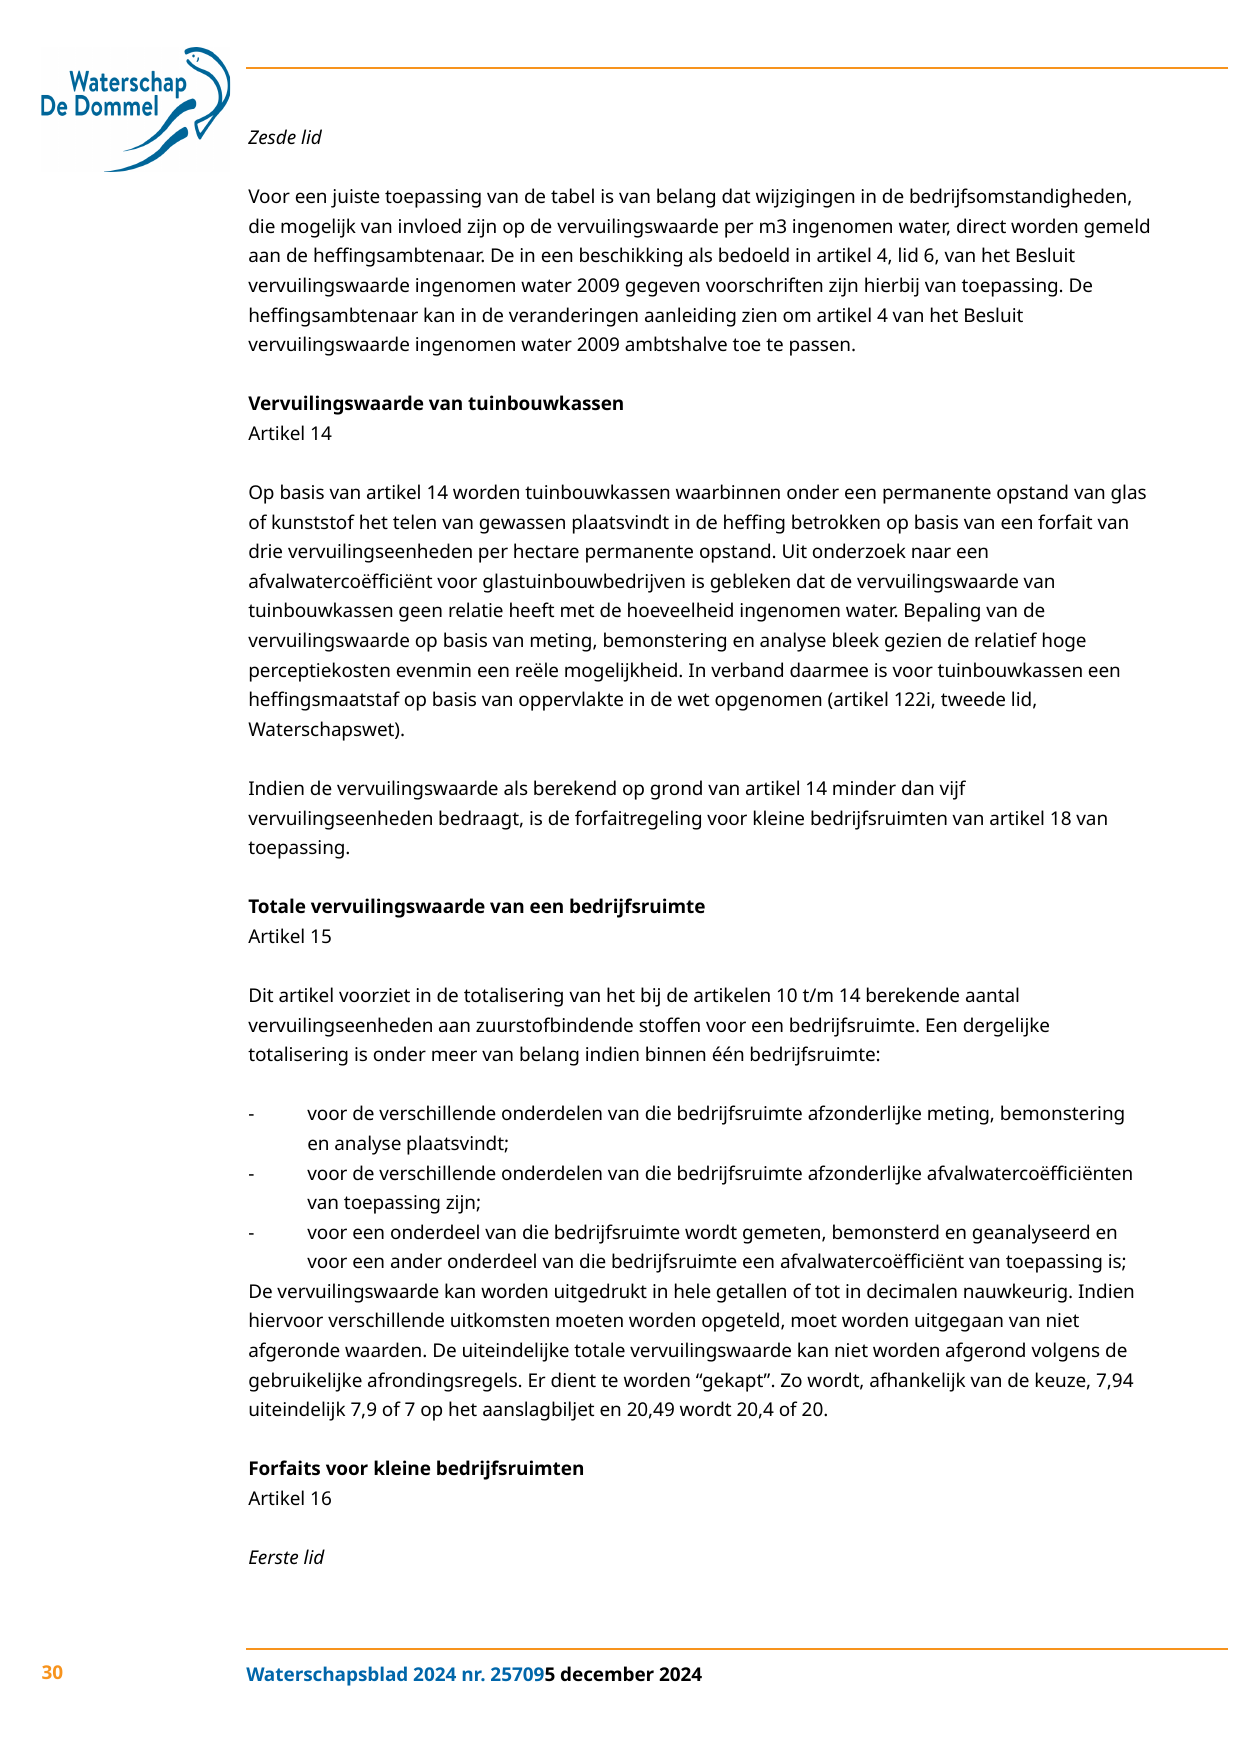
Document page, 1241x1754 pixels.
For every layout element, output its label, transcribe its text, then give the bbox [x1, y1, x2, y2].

text Totale vervuilingswaarde van een bedrijfsruimte [248, 893, 1152, 919]
picture [45, 99, 51, 111]
text Zesde lid [248, 124, 1152, 150]
text Op basis van artikel 14 worden tuinbouwkassen waarbinnen onder een permanente opstand van glas of kunststof het telen van gewassen plaatsvindt in de heffing betrokken op basis van een forfait van drie vervuilingseenheden per hectare permanente opstand. Uit onderzoek naar een afvalwatercoëfficiënt voor glastuinbouwbedrijven is gebleken dat de vervuilingswaarde van tuinbouwkassen geen relatie heeft met de hoeveelheid ingenomen water. Bepaling van de vervuilingswaarde op basis van meting, bemonstering en analyse bleek gezien de relatief hoge perceptiekosten evenmin een reële mogelijkheid. In verband daarmee is voor tuinbouwkassen een heffingsmaatstaf op basis van oppervlakte in de wet opgenomen (artikel 122i, tweede lid, Waterschapswet). [248, 479, 1152, 742]
picture [204, 47, 231, 76]
text Dit artikel voorziet in de totalisering van het bij de artikelen 10 t/m 14 berekende aantal vervuilingseenheden aan zuurstofbindende stoffen voor een bedrijfsruimte. Een dergelijke totalisering is onder meer van belang indien binnen één bedrijfsruimte: [248, 982, 1152, 1067]
picture [198, 118, 210, 131]
list voor de verschillende onderdelen van die bedrijfsruimte afzonderlijke afvalwatercoëfficiënten van toepassing zijn; [248, 1160, 1152, 1215]
text Forfaits voor kleine bedrijfsruimten [248, 1456, 1152, 1481]
picture [41, 47, 231, 172]
text Eerste lid [248, 1544, 1152, 1570]
list voor een onderdeel van die bedrijfsruimte wordt gemeten, bemonsterd en geanalyseerd en voor een ander onderdeel van die bedrijfsruimte een afvalwatercoëfficiënt van toepassing is; [248, 1219, 1152, 1274]
text Artikel 16 [248, 1485, 1152, 1511]
text Indien de vervuilingswaarde als berekend op grond van artikel 14 minder dan vijf vervuilingseenheden bedraagt, is de forfaitregeling voor kleine bedrijfsruimten van artikel 18 van toepassing. [248, 775, 1152, 860]
text Voor een juiste toepassing van de tabel is van belang dat wijzigingen in de bedrijfsomstandigheden, die mogelijk van invloed zijn op de vervuilingswaarde per m3 ingenomen water, direct worden gemeld aan de heffingsambtenaar. De in een beschikking als bedoeld in artikel 4, lid 6, van het Besluit vervuilingswaarde ingenomen water 2009 gegeven voorschriften zijn hierbij van toepassing. De heffingsambtenaar kan in de veranderingen aanleiding zien om artikel 4 van het Besluit vervuilingswaarde ingenomen water 2009 ambtshalve toe te passen. [248, 183, 1152, 357]
text Artikel 15 [248, 923, 1152, 949]
text De vervuilingswaarde kan worden uitgedrukt in hele getallen of tot in decimalen nauwkeurig. Indien hiervoor verschillende uitkomsten moeten worden opgeteld, moet worden uitgegaan van niet afgeronde waarden. De uiteindelijke totale vervuilingswaarde kan niet worden afgerond volgens de gebruikelijke afrondingsregels. Er dient te worden “gekapt”. Zo wordt, afhankelijk van de keuze, 7,94 uiteindelijk 7,9 of 7 op het aanslagbiljet en 20,49 wordt 20,4 of 20. [248, 1278, 1152, 1422]
list voor de verschillende onderdelen van die bedrijfsruimte afzonderlijke meting, bemonstering en analyse plaatsvindt; [248, 1101, 1152, 1156]
text Artikel 14 [248, 420, 1152, 446]
text Vervuilingswaarde van tuinbouwkassen [248, 391, 1152, 416]
